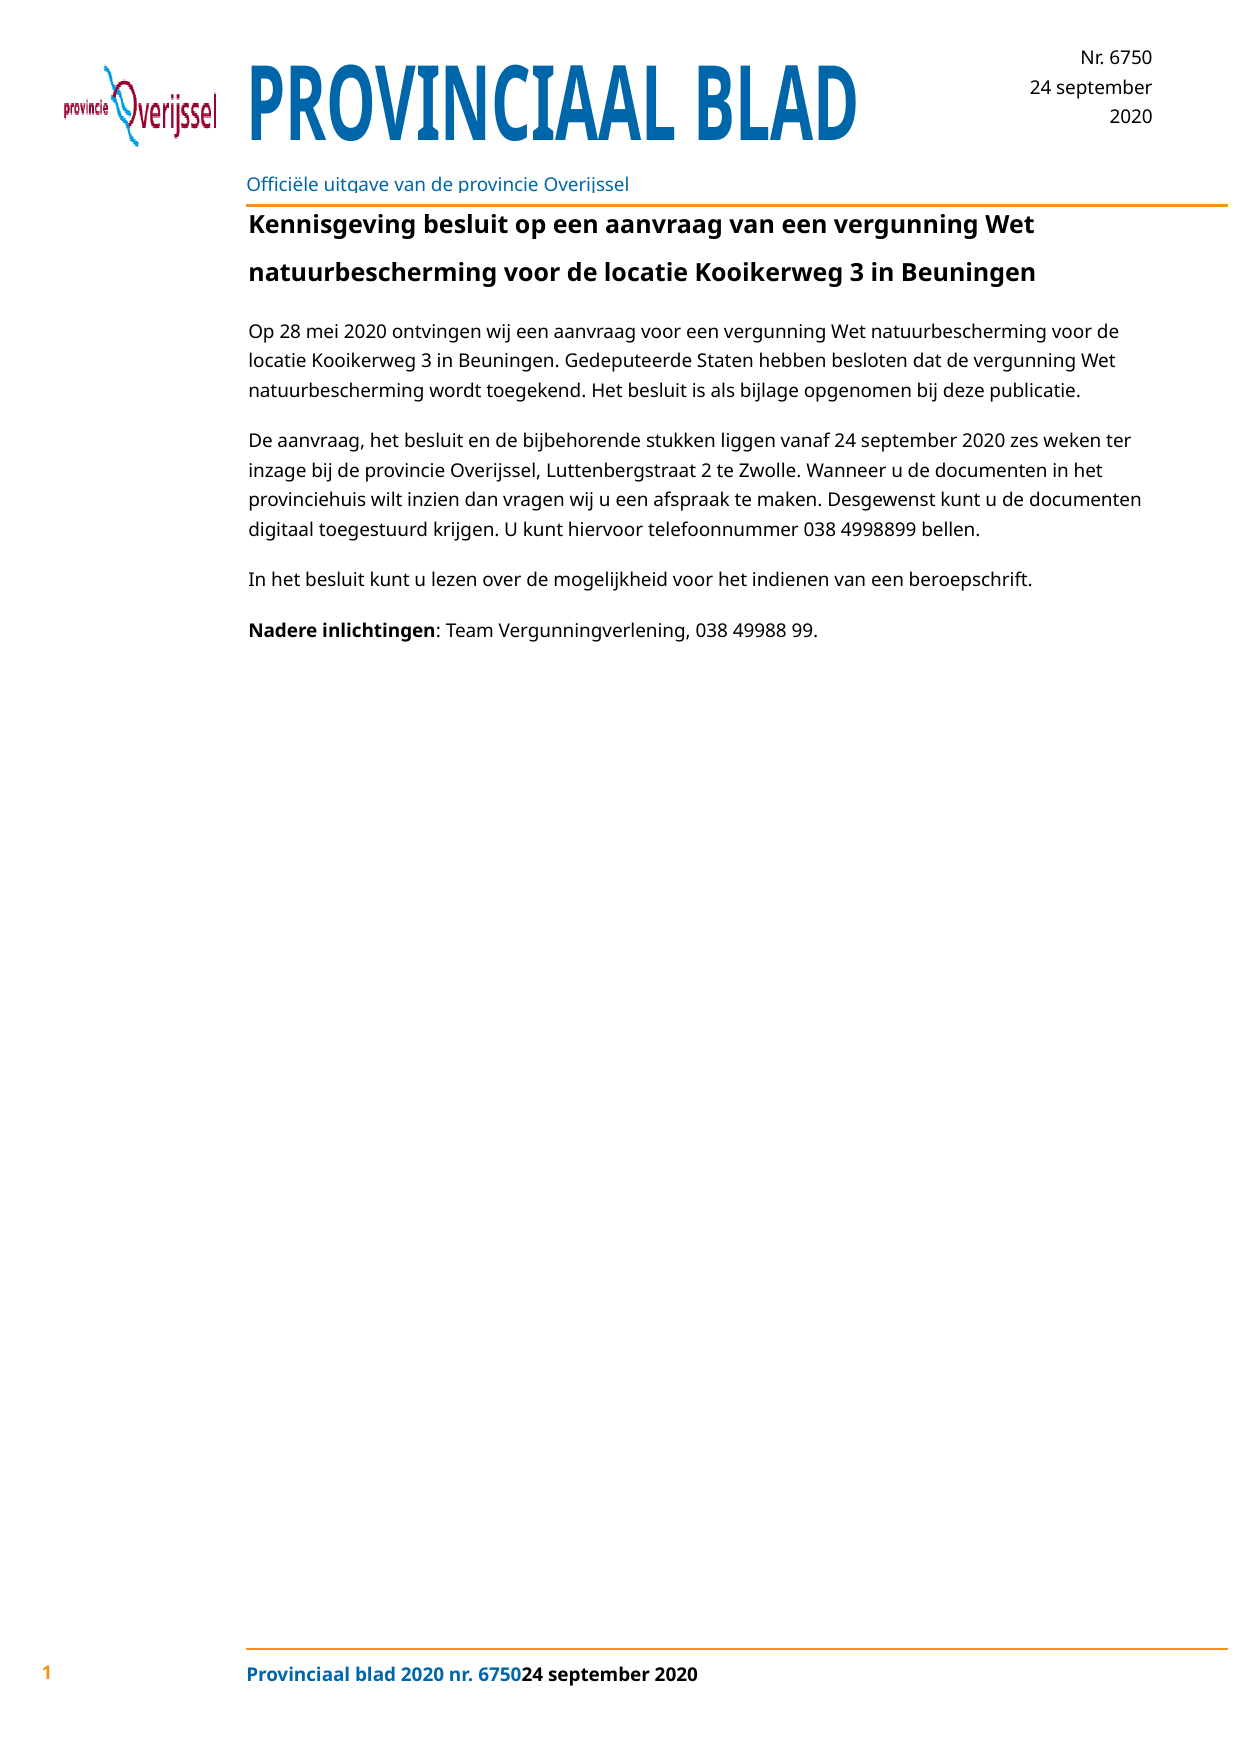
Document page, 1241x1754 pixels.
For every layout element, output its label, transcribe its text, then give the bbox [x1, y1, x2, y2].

text Nadere inlichtingen: Team Vergunningverlening, 038 49988 99. [248, 617, 1152, 643]
text Op 28 mei 2020 ontvingen wij een aanvraag voor een vergunning Wet natuurbescherming voor de locatie Kooikerweg 3 in Beuningen. Gedeputeerde Staten hebben besloten dat de vergunning Wet natuurbescherming wordt toegekend. Het besluit is als bijlage opgenomen bij deze publicatie. [248, 318, 1152, 403]
picture [41, 47, 231, 172]
text Kennisgeving besluit op een aanvraag van een vergunning Wet natuurbescherming voor de locatie Kooikerweg 3 in Beuningen [248, 207, 1152, 288]
text De aanvraag, het besluit en de bijbehorende stukken liggen vanaf 24 september 2020 zes weken ter inzage bij de provincie Overijssel, Luttenbergstraat 2 te Zwolle. Wanneer u de documenten in het provinciehuis wilt inzien dan vragen wij u een afspraak te maken. Desgewenst kunt u de documenten digitaal toegestuurd krijgen. U kunt hiervoor telefoonnummer 038 4998899 bellen. [248, 427, 1152, 542]
text In het besluit kunt u lezen over de mogelijkheid voor het indienen van een beroepschrift. [248, 567, 1152, 592]
